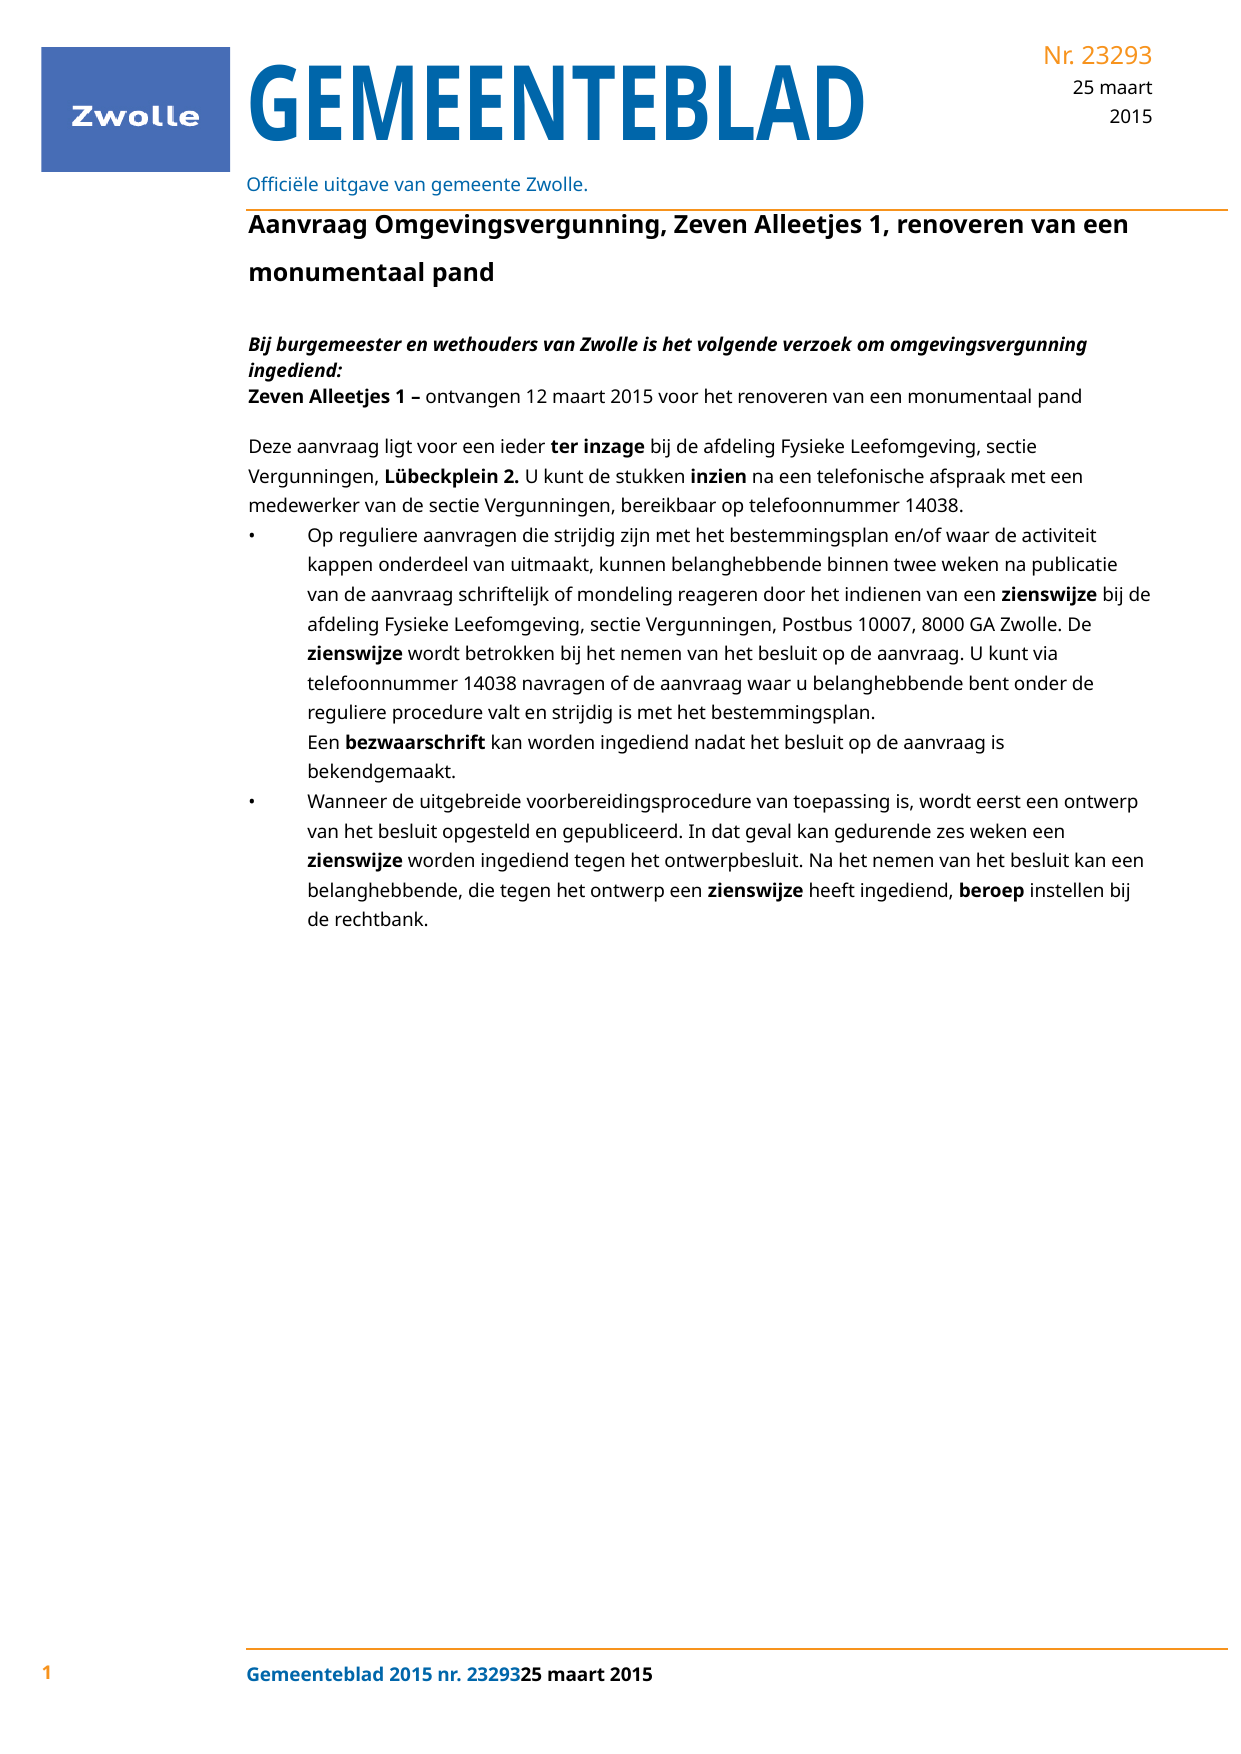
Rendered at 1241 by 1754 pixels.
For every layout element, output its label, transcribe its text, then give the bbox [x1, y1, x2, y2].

text Zeven Alleetjes 1 – ontvangen 12 maart 2015 voor het renoveren van een monumentaal pand [248, 383, 1152, 409]
list Wanneer de uitgebreide voorbereidingsprocedure van toepassing is, wordt eerst een ontwerp van het besluit opgesteld en gepubliceerd. In dat geval kan gedurende zes weken een zienswijze worden ingediend tegen het ontwerpbesluit. Na het nemen van het besluit kan een belanghebbende, die tegen het ontwerp een zienswijze heeft ingediend, beroep instellen bij de rechtbank. [248, 788, 1152, 932]
list Een bezwaarschrift kan worden ingediend nadat het besluit op de aanvraag is bekendgemaakt. [248, 729, 1152, 784]
text Bij burgemeester en wethouders van Zwolle is het volgende verzoek om omgevingsvergunning ingediend: [248, 331, 1152, 383]
text Deze aanvraag ligt voor een ieder ter inzage bij de afdeling Fysieke Leefomgeving, sectie Vergunningen, Lübeckplein 2. U kunt de stukken inzien na een telefonische afspraak met een medewerker van de sectie Vergunningen, bereikbaar op telefoonnummer 14038. [248, 433, 1152, 518]
picture [41, 47, 231, 172]
list Op reguliere aanvragen die strijdig zijn met het bestemmingsplan en/of waar de activiteit kappen onderdeel van uitmaakt, kunnen belanghebbende binnen twee weken na publicatie van de aanvraag schriftelijk of mondeling reageren door het indienen van een zienswijze bij de afdeling Fysieke Leefomgeving, sectie Vergunningen, Postbus 10007, 8000 GA Zwolle. De zienswijze wordt betrokken bij het nemen van het besluit op de aanvraag. U kunt via telefoonnummer 14038 navragen of de aanvraag waar u belanghebbende bent onder de reguliere procedure valt en strijdig is met het bestemmingsplan. [248, 522, 1152, 725]
text Aanvraag Omgevingsvergunning, Zeven Alleetjes 1, renoveren van een monumentaal pand [248, 211, 1152, 288]
